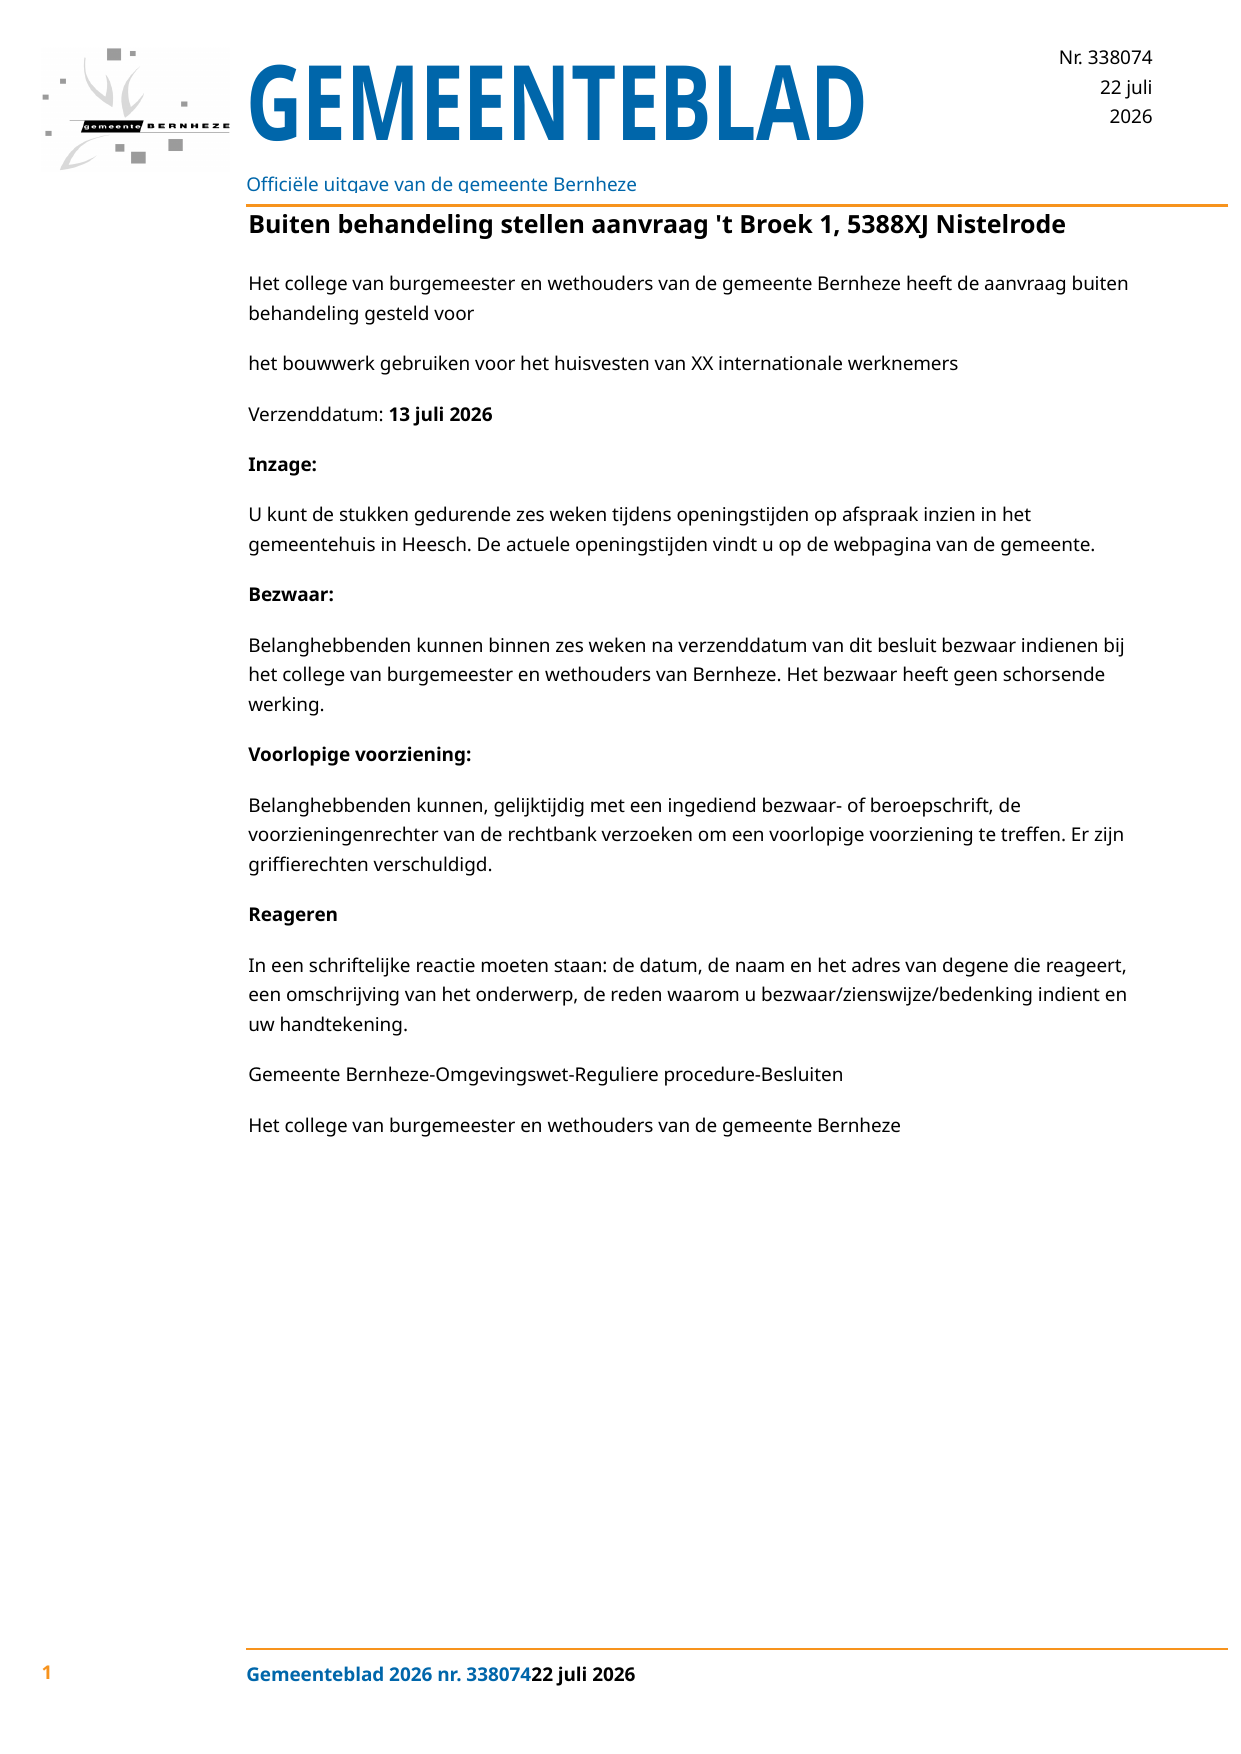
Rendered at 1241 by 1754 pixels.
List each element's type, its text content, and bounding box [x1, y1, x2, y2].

text Reageren [248, 902, 1152, 927]
text U kunt de stukken gedurende zes weken tijdens openingstijden op afspraak inzien in het gemeentehuis in Heesch. De actuele openingstijden vindt u op de webpagina van de gemeente. [248, 502, 1152, 557]
text Bezwaar: [248, 582, 1152, 607]
text het bouwwerk gebruiken voor het huisvesten van XX internationale werknemers [248, 350, 1152, 376]
text Belanghebbenden kunnen binnen zes weken na verzenddatum van dit besluit bezwaar indienen bij het college van burgemeester en wethouders van Bernheze. Het bezwaar heeft geen schorsende werking. [248, 632, 1152, 717]
text Gemeente Bernheze-Omgevingswet-Reguliere procedure-Besluiten [248, 1062, 1152, 1087]
text In een schriftelijke reactie moeten staan: de datum, de naam en het adres van degene die reageert, een omschrijving van het onderwerp, de reden waarom u bezwaar/zienswijze/bedenking indient en uw handtekening. [248, 952, 1152, 1037]
text Inzage: [248, 451, 1152, 477]
text Verzenddatum: 13 juli 2026 [248, 401, 1152, 426]
picture [41, 47, 231, 172]
text Belanghebbenden kunnen, gelijktijdig met een ingediend bezwaar- of beroepschrift, de voorzieningenrechter van de rechtbank verzoeken om een voorlopige voorziening te treffen. Er zijn griffierechten verschuldigd. [248, 792, 1152, 877]
text Het college van burgemeester en wethouders van de gemeente Bernheze [248, 1112, 1152, 1138]
text Voorlopige voorziening: [248, 742, 1152, 767]
text Het college van burgemeester en wethouders van de gemeente Bernheze heeft de aanvraag buiten behandeling gesteld voor [248, 270, 1152, 326]
text Buiten behandeling stellen aanvraag 't Broek 1, 5388XJ Nistelrode [248, 207, 1152, 241]
